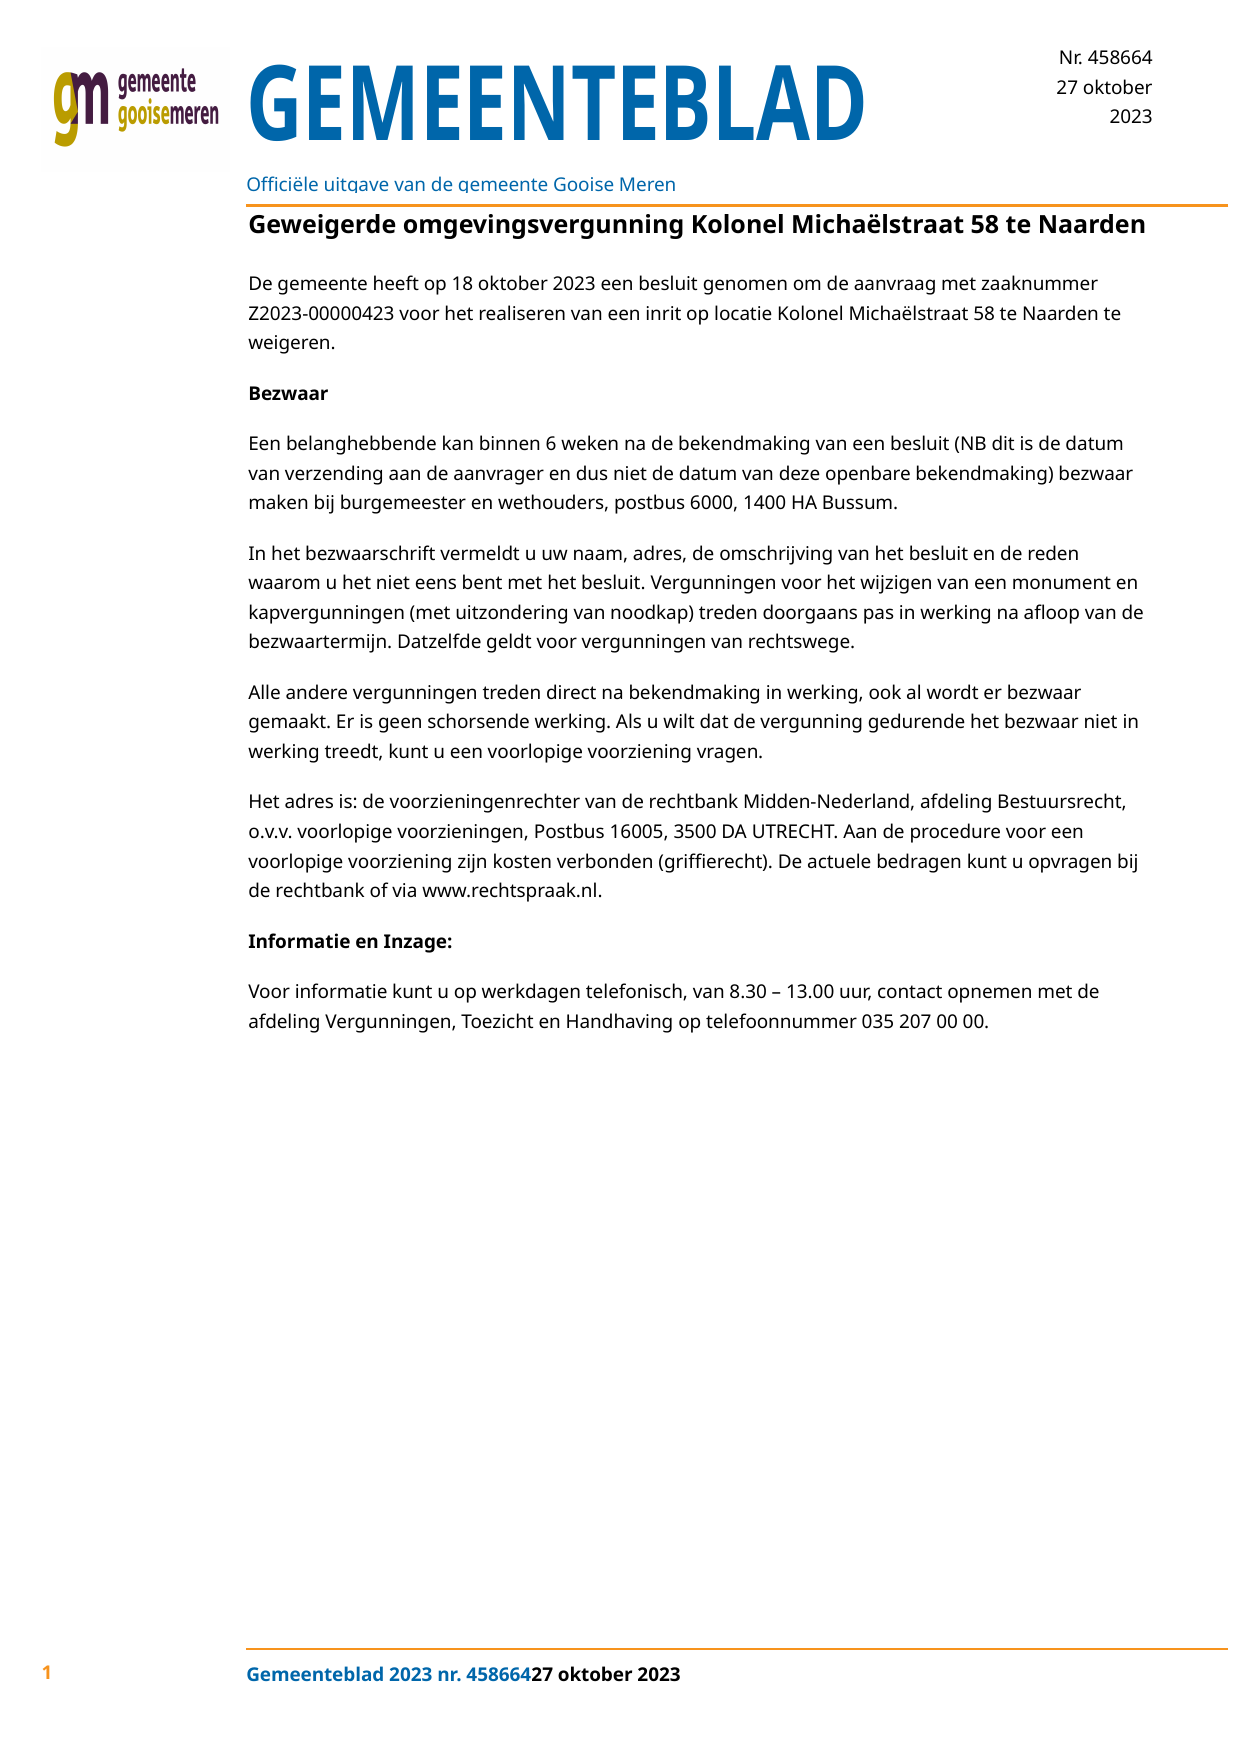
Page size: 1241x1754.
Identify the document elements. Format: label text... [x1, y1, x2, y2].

text Voor informatie kunt u op werkdagen telefonisch, van 8.30 – 13.00 uur, contact opnemen met de afdeling Vergunningen, Toezicht en Handhaving op telefoonnummer 035 207 00 00. [248, 978, 1152, 1033]
text Geweigerde omgevingsvergunning Kolonel Michaëlstraat 58 te Naarden [248, 207, 1152, 241]
text Alle andere vergunningen treden direct na bekendmaking in werking, ook al wordt er bezwaar gemaakt. Er is geen schorsende werking. Als u wilt dat de vergunning gedurende het bezwaar niet in werking treedt, kunt u een voorlopige voorziening vragen. [248, 679, 1152, 764]
picture [41, 47, 231, 172]
text De gemeente heeft op 18 oktober 2023 een besluit genomen om de aanvraag met zaaknummer Z2023-00000423 voor het realiseren van een inrit op locatie Kolonel Michaëlstraat 58 te Naarden te weigeren. [248, 270, 1152, 355]
text Informatie en Inzage: [248, 928, 1152, 953]
text Het adres is: de voorzieningenrechter van de rechtbank Midden-Nederland, afdeling Bestuursrecht, o.v.v. voorlopige voorzieningen, Postbus 16005, 3500 DA UTRECHT. Aan de procedure voor een voorlopige voorziening zijn kosten verbonden (griffierecht). De actuele bedragen kunt u opvragen bij de rechtbank of via www.rechtspraak.nl. [248, 789, 1152, 903]
text In het bezwaarschrift vermeldt u uw naam, adres, de omschrijving van het besluit en de reden waarom u het niet eens bent met het besluit. Vergunningen voor het wijzigen van een monument en kapvergunningen (met uitzondering van noodkap) treden doorgaans pas in werking na afloop van de bezwaartermijn. Datzelfde geldt voor vergunningen van rechtswege. [248, 540, 1152, 654]
text Bezwaar [248, 380, 1152, 406]
text Een belanghebbende kan binnen 6 weken na de bekendmaking van een besluit (NB dit is de datum van verzending aan de aanvrager en dus niet de datum van deze openbare bekendmaking) bezwaar maken bij burgemeester en wethouders, postbus 6000, 1400 HA Bussum. [248, 430, 1152, 515]
